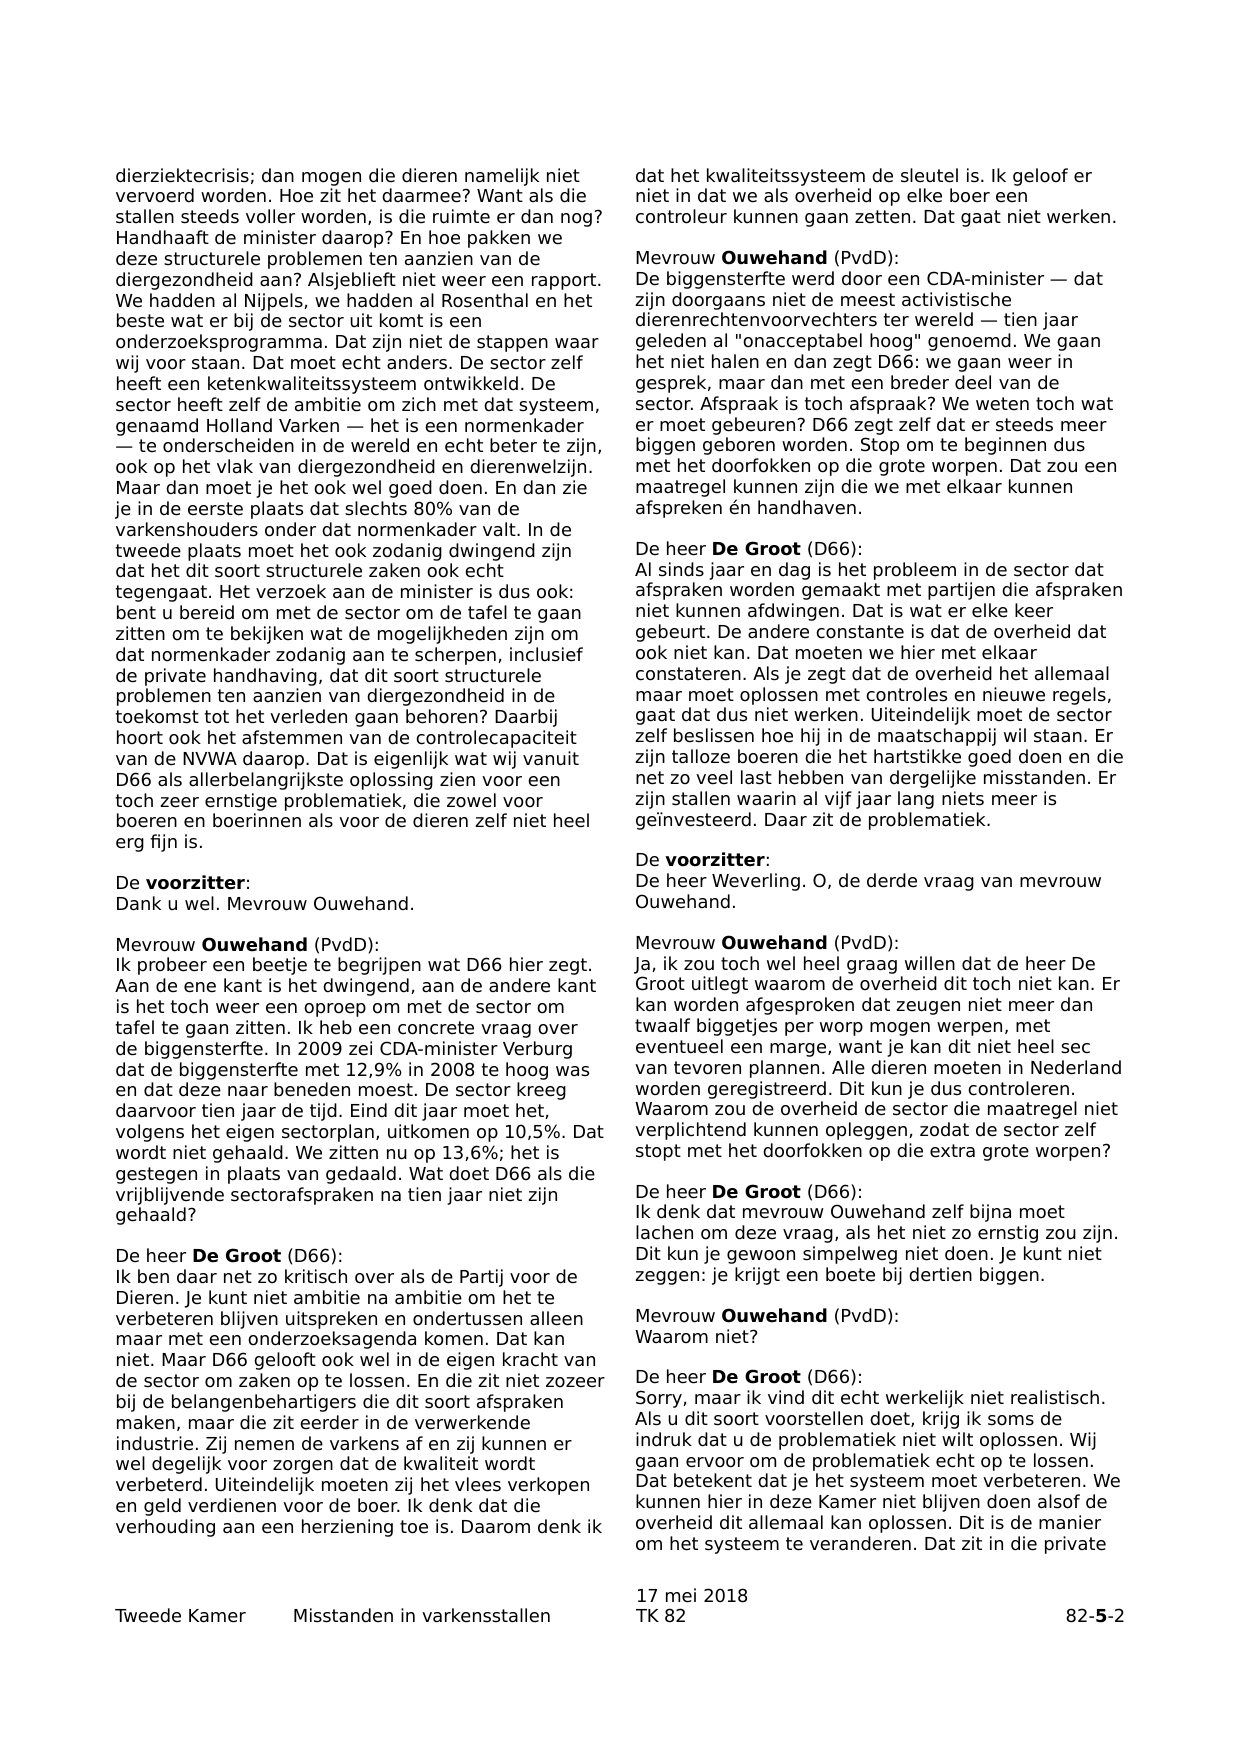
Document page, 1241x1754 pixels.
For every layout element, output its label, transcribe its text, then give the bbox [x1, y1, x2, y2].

text De heer De Groot (D66): [635, 538, 1125, 559]
text Waarom niet? [635, 1326, 1125, 1347]
text Ja, ik zou toch wel heel graag willen dat de heer De Groot uitlegt waarom de overheid dit toch niet kan. Er kan worden afgesproken dat zeugen niet meer dan twaalf biggetjes per worp mogen werpen, met eventueel een marge, want je kan dit niet heel sec van tevoren plannen. Alle dieren moeten in Nederland worden geregistreerd. Dit kun je dus controleren. Waarom zou de overheid de sector die maatregel niet verplichtend kunnen opleggen, zodat de sector zelf stopt met het doorfokken op die extra grote worpen? [635, 953, 1125, 1162]
text Ik denk dat mevrouw Ouwehand zelf bijna moet lachen om deze vraag, als het niet zo ernstig zou zijn. Dit kun je gewoon simpelweg niet doen. Je kunt niet zeggen: je krijgt een boete bij dertien biggen. [635, 1202, 1125, 1286]
text De voorzitter: [635, 850, 1125, 871]
text De heer De Groot (D66): [115, 1246, 605, 1267]
text dat het kwaliteitssysteem de sleutel is. Ik geloof er niet in dat we als overheid op elke boer een controleur kunnen gaan zetten. Dat gaat niet werken. [635, 165, 1125, 228]
text dierziektecrisis; dan mogen die dieren namelijk niet vervoerd worden. Hoe zit het daarmee? Want als die stallen steeds voller worden, is die ruimte er dan nog? Handhaaft de minister daarop? En hoe pakken we deze structurele problemen ten aanzien van de diergezondheid aan? Alsjeblieft niet weer een rapport. We hadden al Nijpels, we hadden al Rosenthal en het beste wat er bij de sector uit komt is een onderzoeksprogramma. Dat zijn niet de stappen waar wij voor staan. Dat moet echt anders. De sector zelf heeft een ketenkwaliteitssysteem ontwikkeld. De sector heeft zelf de ambitie om zich met dat systeem, genaamd Holland Varken — het is een normenkader — te onderscheiden in de wereld en echt beter te zijn, ook op het vlak van diergezondheid en dierenwelzijn. [115, 165, 605, 478]
text De heer De Groot (D66): [635, 1367, 1125, 1388]
text Maar dan moet je het ook wel goed doen. En dan zie je in de eerste plaats dat slechts 80% van de varkenshouders onder dat normenkader valt. In de tweede plaats moet het ook zodanig dwingend zijn dat het dit soort structurele zaken ook echt tegengaat. Het verzoek aan de minister is dus ook: bent u bereid om met de sector om de tafel te gaan zitten om te bekijken wat de mogelijkheden zijn om dat normenkader zodanig aan te scherpen, inclusief de private handhaving, dat dit soort structurele problemen ten aanzien van diergezondheid in de toekomst tot het verleden gaan behoren? Daarbij hoort ook het afstemmen van de controlecapaciteit van de NVWA daarop. Dat is eigenlijk wat wij vanuit D66 als allerbelangrijkste oplossing zien voor een toch zeer ernstige problematiek, die zowel voor boeren en boerinnen als voor de dieren zelf niet heel erg fijn is. [115, 478, 605, 853]
text De biggensterfte werd door een CDA-minister — dat zijn doorgaans niet de meest activistische dierenrechtenvoorvechters ter wereld — tien jaar geleden al "onacceptabel hoog" genoemd. We gaan het niet halen en dan zegt D66: we gaan weer in gesprek, maar dan met een breder deel van de sector. Afspraak is toch afspraak? We weten toch wat er moet gebeuren? D66 zegt zelf dat er steeds meer biggen geboren worden. Stop om te beginnen dus met het doorfokken op die grote worpen. Dat zou een maatregel kunnen zijn die we met elkaar kunnen afspreken én handhaven. [635, 268, 1125, 518]
text Ik probeer een beetje te begrijpen wat D66 hier zegt. Aan de ene kant is het dwingend, aan de andere kant is het toch weer een oproep om met de sector om tafel te gaan zitten. Ik heb een concrete vraag over de biggensterfte. In 2009 zei CDA-minister Verburg dat de biggensterfte met 12,9% in 2008 te hoog was en dat deze naar beneden moest. De sector kreeg daarvoor tien jaar de tijd. Eind dit jaar moet het, volgens het eigen sectorplan, uitkomen op 10,5%. Dat wordt niet gehaald. We zitten nu op 13,6%; het is gestegen in plaats van gedaald. Wat doet D66 als die vrijblijvende sectorafspraken na tien jaar niet zijn gehaald? [115, 955, 605, 1226]
text Mevrouw Ouwehand (PvdD): [635, 1306, 1125, 1326]
text De heer De Groot (D66): [635, 1182, 1125, 1202]
text Mevrouw Ouwehand (PvdD): [635, 248, 1125, 268]
text Mevrouw Ouwehand (PvdD): [115, 934, 605, 955]
text Al sinds jaar en dag is het probleem in de sector dat afspraken worden gemaakt met partijen die afspraken niet kunnen afdwingen. Dat is wat er elke keer gebeurt. De andere constante is dat de overheid dat ook niet kan. Dat moeten we hier met elkaar constateren. Als je zegt dat de overheid het allemaal maar moet oplossen met controles en nieuwe regels, gaat dat dus niet werken. Uiteindelijk moet de sector zelf beslissen hoe hij in de maatschappij wil staan. Er zijn talloze boeren die het hartstikke goed doen en die net zo veel last hebben van dergelijke misstanden. Er zijn stallen waarin al vijf jaar lang niets meer is geïnvesteerd. Daar zit de problematiek. [635, 559, 1125, 830]
text Ik ben daar net zo kritisch over als de Partij voor de Dieren. Je kunt niet ambitie na ambitie om het te verbeteren blijven uitspreken en ondertussen alleen maar met een onderzoeksagenda komen. Dat kan niet. Maar D66 gelooft ook wel in de eigen kracht van de sector om zaken op te lossen. En die zit niet zozeer bij de belangenbehartigers die dit soort afspraken maken, maar die zit eerder in de verwerkende industrie. Zij nemen de varkens af en zij kunnen er wel degelijk voor zorgen dat de kwaliteit wordt verbeterd. Uiteindelijk moeten zij het vlees verkopen en geld verdienen voor de boer. Ik denk dat die verhouding aan een herziening toe is. Daarom denk ik [115, 1267, 605, 1537]
text De heer Weverling. O, de derde vraag van mevrouw Ouwehand. [635, 871, 1125, 912]
text Sorry, maar ik vind dit echt werkelijk niet realistisch. Als u dit soort voorstellen doet, krijg ik soms de indruk dat u de problematiek niet wilt oplossen. Wij gaan ervoor om de problematiek echt op te lossen. Dat betekent dat je het systeem moet verbeteren. We kunnen hier in deze Kamer niet blijven doen alsof de overheid dit allemaal kan oplossen. Dit is de manier om het systeem te veranderen. Dat zit in die private [635, 1388, 1125, 1554]
text Mevrouw Ouwehand (PvdD): [635, 932, 1125, 953]
text Dank u wel. Mevrouw Ouwehand. [115, 893, 605, 914]
text De voorzitter: [115, 873, 605, 893]
